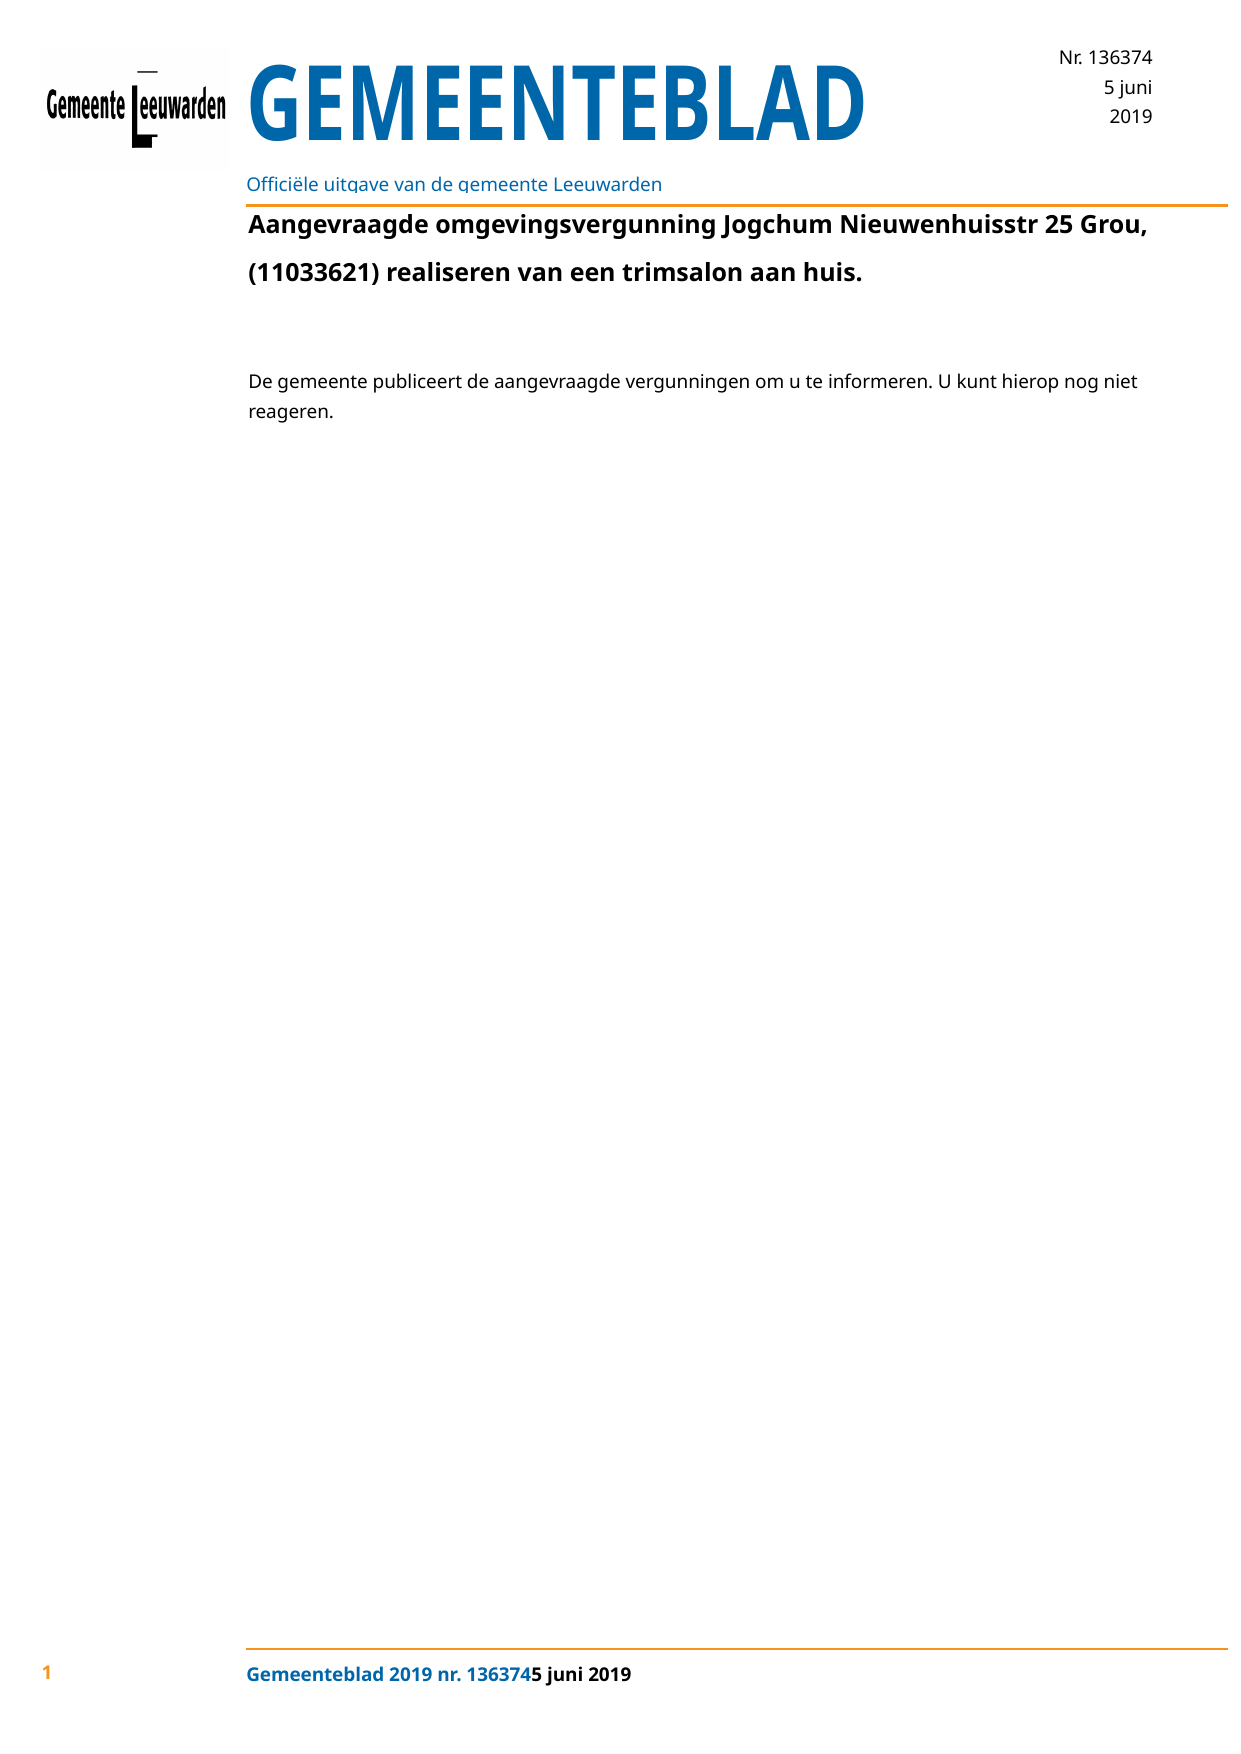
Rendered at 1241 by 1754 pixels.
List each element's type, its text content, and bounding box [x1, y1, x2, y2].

text De gemeente publiceert de aangevraagde vergunningen om u te informeren. U kunt hierop nog niet reageren. [248, 368, 1152, 424]
text Aangevraagde omgevingsvergunning Jogchum Nieuwenhuisstr 25 Grou, (11033621) realiseren van een trimsalon aan huis. [248, 207, 1152, 288]
picture [41, 47, 231, 172]
